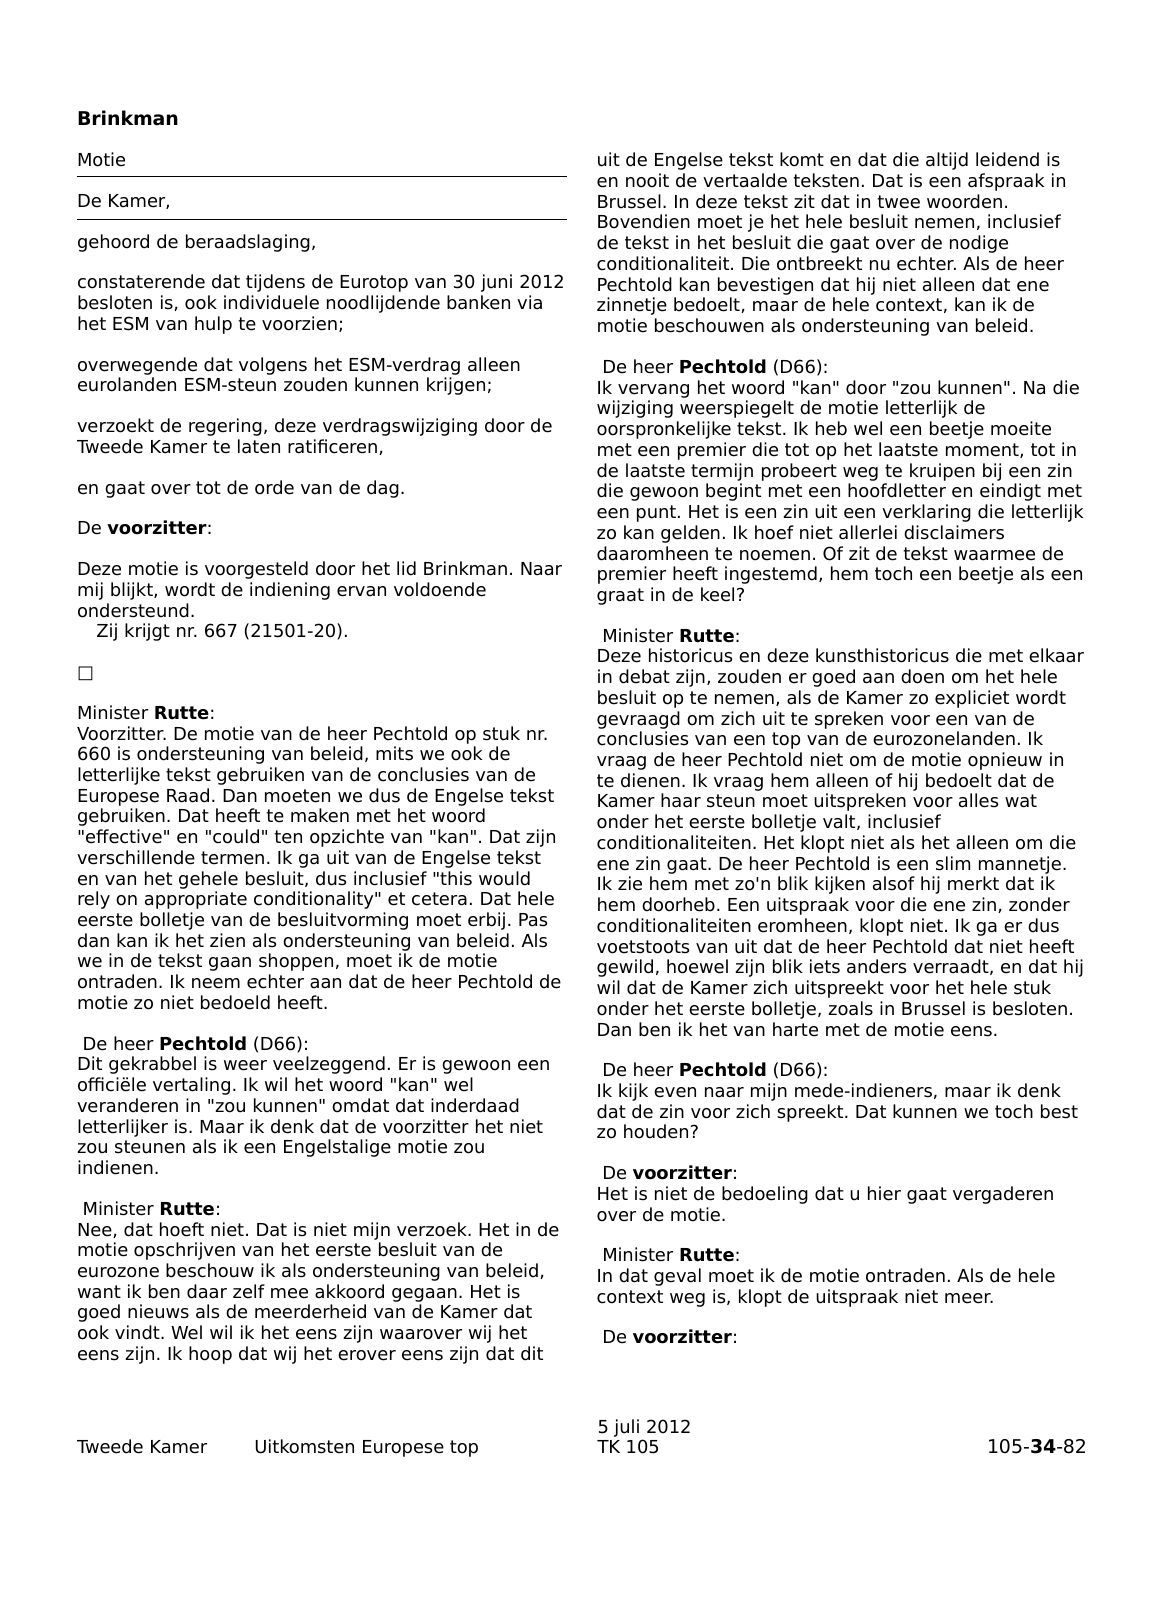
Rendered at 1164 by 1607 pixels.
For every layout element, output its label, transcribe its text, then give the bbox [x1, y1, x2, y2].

text Zij krijgt nr. 667 (21501-20). [77, 621, 567, 642]
text De heer Pechtold (D66): [596, 1060, 1087, 1081]
text Voorzitter. De motie van de heer Pechtold op stuk nr. 660 is ondersteuning van beleid, mits we ook de letterlijke tekst gebruiken van de conclusies van de Europese Raad. Dan moeten we dus de Engelse tekst gebruiken. Dat heeft te maken met het woord "effective" en "could" ten opzichte van "kan". Dat zijn verschillende termen. Ik ga uit van de Engelse tekst en van het gehele besluit, dus inclusief "this would rely on appropriate conditionality" et cetera. Dat hele eerste bolletje van de besluitvorming moet erbij. Pas dan kan ik het zien als ondersteuning van beleid. Als we in de tekst gaan shoppen, moet ik de motie ontraden. Ik neem echter aan dat de heer Pechtold de motie zo niet bedoeld heeft. [77, 723, 567, 1013]
text De heer Pechtold (D66): [77, 1033, 567, 1054]
text constaterende dat tijdens de Eurotop van 30 juni 2012 besloten is, ook individuele noodlijdende banken via het ESM van hulp te voorzien; [77, 272, 567, 334]
text Minister Rutte: [77, 1199, 567, 1219]
text Minister Rutte: [596, 626, 1087, 646]
text Deze historicus en deze kunsthistoricus die met elkaar in debat zijn, zouden er goed aan doen om het hele besluit op te nemen, als de Kamer zo expliciet wordt gevraagd om zich uit te spreken voor een van de conclusies van een top van de eurozonelanden. Ik vraag de heer Pechtold niet om de motie opnieuw in te dienen. Ik vraag hem alleen of hij bedoelt dat de Kamer haar steun moet uitspreken voor alles wat onder het eerste bolletje valt, inclusief conditionaliteiten. Het klopt niet als het alleen om die ene zin gaat. De heer Pechtold is een slim mannetje. Ik zie hem met zo'n blik kijken alsof hij merkt dat ik hem doorheb. Een uitspraak voor die ene zin, zonder conditionaliteiten eromheen, klopt niet. Ik ga er dus voetstoots van uit dat de heer Pechtold dat niet heeft gewild, hoewel zijn blik iets anders verraadt, en dat hij wil dat de Kamer zich uitspreekt voor het hele stuk onder het eerste bolletje, zoals in Brussel is besloten. Dan ben ik het van harte met de motie eens. [596, 646, 1087, 1040]
text gehoord de beraadslaging, [77, 232, 567, 252]
text Nee, dat hoeft niet. Dat is niet mijn verzoek. Het in de motie opschrijven van het eerste besluit van de eurozone beschouw ik als ondersteuning van beleid, want ik ben daar zelf mee akkoord gegaan. Het is goed nieuws als de meerderheid van de Kamer dat ook vindt. Wel wil ik het eens zijn waarover wij het eens zijn. Ik hoop dat wij het erover eens zijn dat dit [77, 1219, 567, 1364]
text verzoekt de regering, deze verdragswijziging door de Tweede Kamer te laten ratificeren, [77, 416, 567, 457]
text De heer Pechtold (D66): [596, 357, 1087, 377]
text In dat geval moet ik de motie ontraden. Als de hele context weg is, klopt de uitspraak niet meer. [596, 1266, 1087, 1307]
text Minister Rutte: [77, 703, 567, 723]
text Ik vervang het woord "kan" door "zou kunnen". Na die wijziging weerspiegelt de motie letterlijk de oorspronkelijke tekst. Ik heb wel een beetje moeite met een premier die tot op het laatste moment, tot in de laatste termijn probeert weg te kruipen bij een zin die gewoon begint met een hoofdletter en eindigt met een punt. Het is een zin uit een verklaring die letterlijk zo kan gelden. Ik hoef niet allerlei disclaimers daaromheen te noemen. Of zit de tekst waarmee de premier heeft ingestemd, hem toch een beetje als een graat in de keel? [596, 377, 1087, 606]
text Motie [77, 150, 567, 171]
text De voorzitter: [596, 1163, 1087, 1184]
text Deze motie is voorgesteld door het lid Brinkman. Naar mij blijkt, wordt de indiening ervan voldoende ondersteund. [77, 559, 567, 621]
text De voorzitter: [77, 518, 567, 539]
text Minister Rutte: [596, 1245, 1087, 1266]
text □ [77, 662, 567, 683]
text Het is niet de bedoeling dat u hier gaat vergaderen over de motie. [596, 1184, 1087, 1225]
text Dit gekrabbel is weer veelzeggend. Er is gewoon een officiële vertaling. Ik wil het woord "kan" wel veranderen in "zou kunnen" omdat dat inderdaad letterlijker is. Maar ik denk dat de voorzitter het niet zou steunen als ik een Engelstalige motie zou indienen. [77, 1054, 567, 1179]
text overwegende dat volgens het ESM-verdrag alleen eurolanden ESM-steun zouden kunnen krijgen; [77, 354, 567, 396]
text De voorzitter: [596, 1327, 1087, 1348]
text Ik kijk even naar mijn mede-indieners, maar ik denk dat de zin voor zich spreekt. Dat kunnen we toch best zo houden? [596, 1081, 1087, 1143]
text De Kamer, [77, 191, 567, 212]
text en gaat over tot de orde van de dag. [77, 477, 567, 498]
text uit de Engelse tekst komt en dat die altijd leidend is en nooit de vertaalde teksten. Dat is een afspraak in Brussel. In deze tekst zit dat in twee woorden. Bovendien moet je het hele besluit nemen, inclusief de tekst in het besluit die gaat over de nodige conditionaliteit. Die ontbreekt nu echter. Als de heer Pechtold kan bevestigen dat hij niet alleen dat ene zinnetje bedoelt, maar de hele context, kan ik de motie beschouwen als ondersteuning van beleid. [596, 150, 1087, 337]
